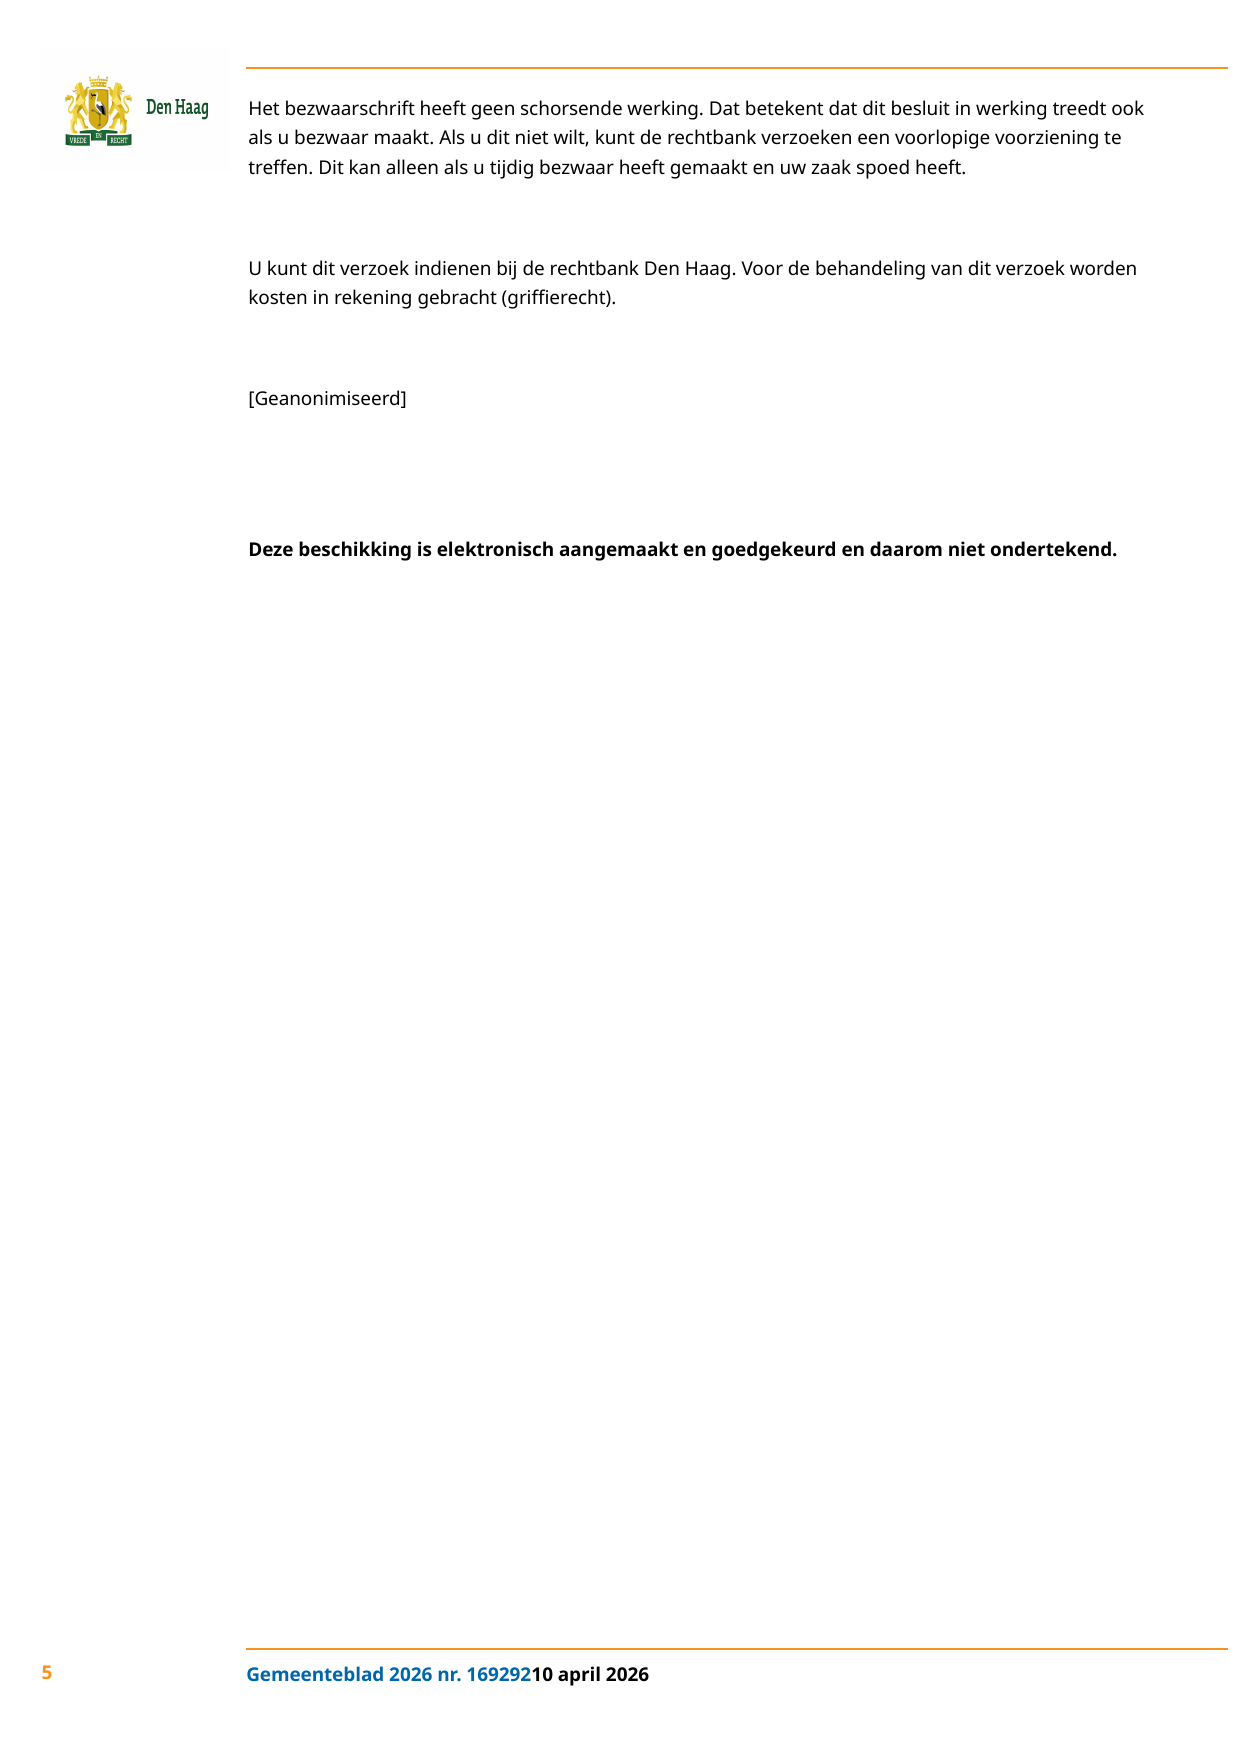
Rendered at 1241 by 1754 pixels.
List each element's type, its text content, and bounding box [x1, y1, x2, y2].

text U kunt dit verzoek indienen bij de rechtbank Den Haag. Voor de behandeling van dit verzoek worden kosten in rekening gebracht (griffierecht). [248, 255, 1152, 310]
text Deze beschikking is elektronisch aangemaakt en goedgekeurd en daarom niet ondertekend. [248, 536, 1152, 562]
text Het bezwaarschrift heeft geen schorsende werking. Dat betekent dat dit besluit in werking treedt ook als u bezwaar maakt. Als u dit niet wilt, kunt de rechtbank verzoeken een voorlopige voorziening te treffen. Dit kan alleen als u tijdig bezwaar heeft gemaakt en uw zaak spoed heeft. [248, 95, 1152, 180]
picture [41, 47, 231, 172]
text [Geanonimiseerd] [248, 385, 1152, 411]
